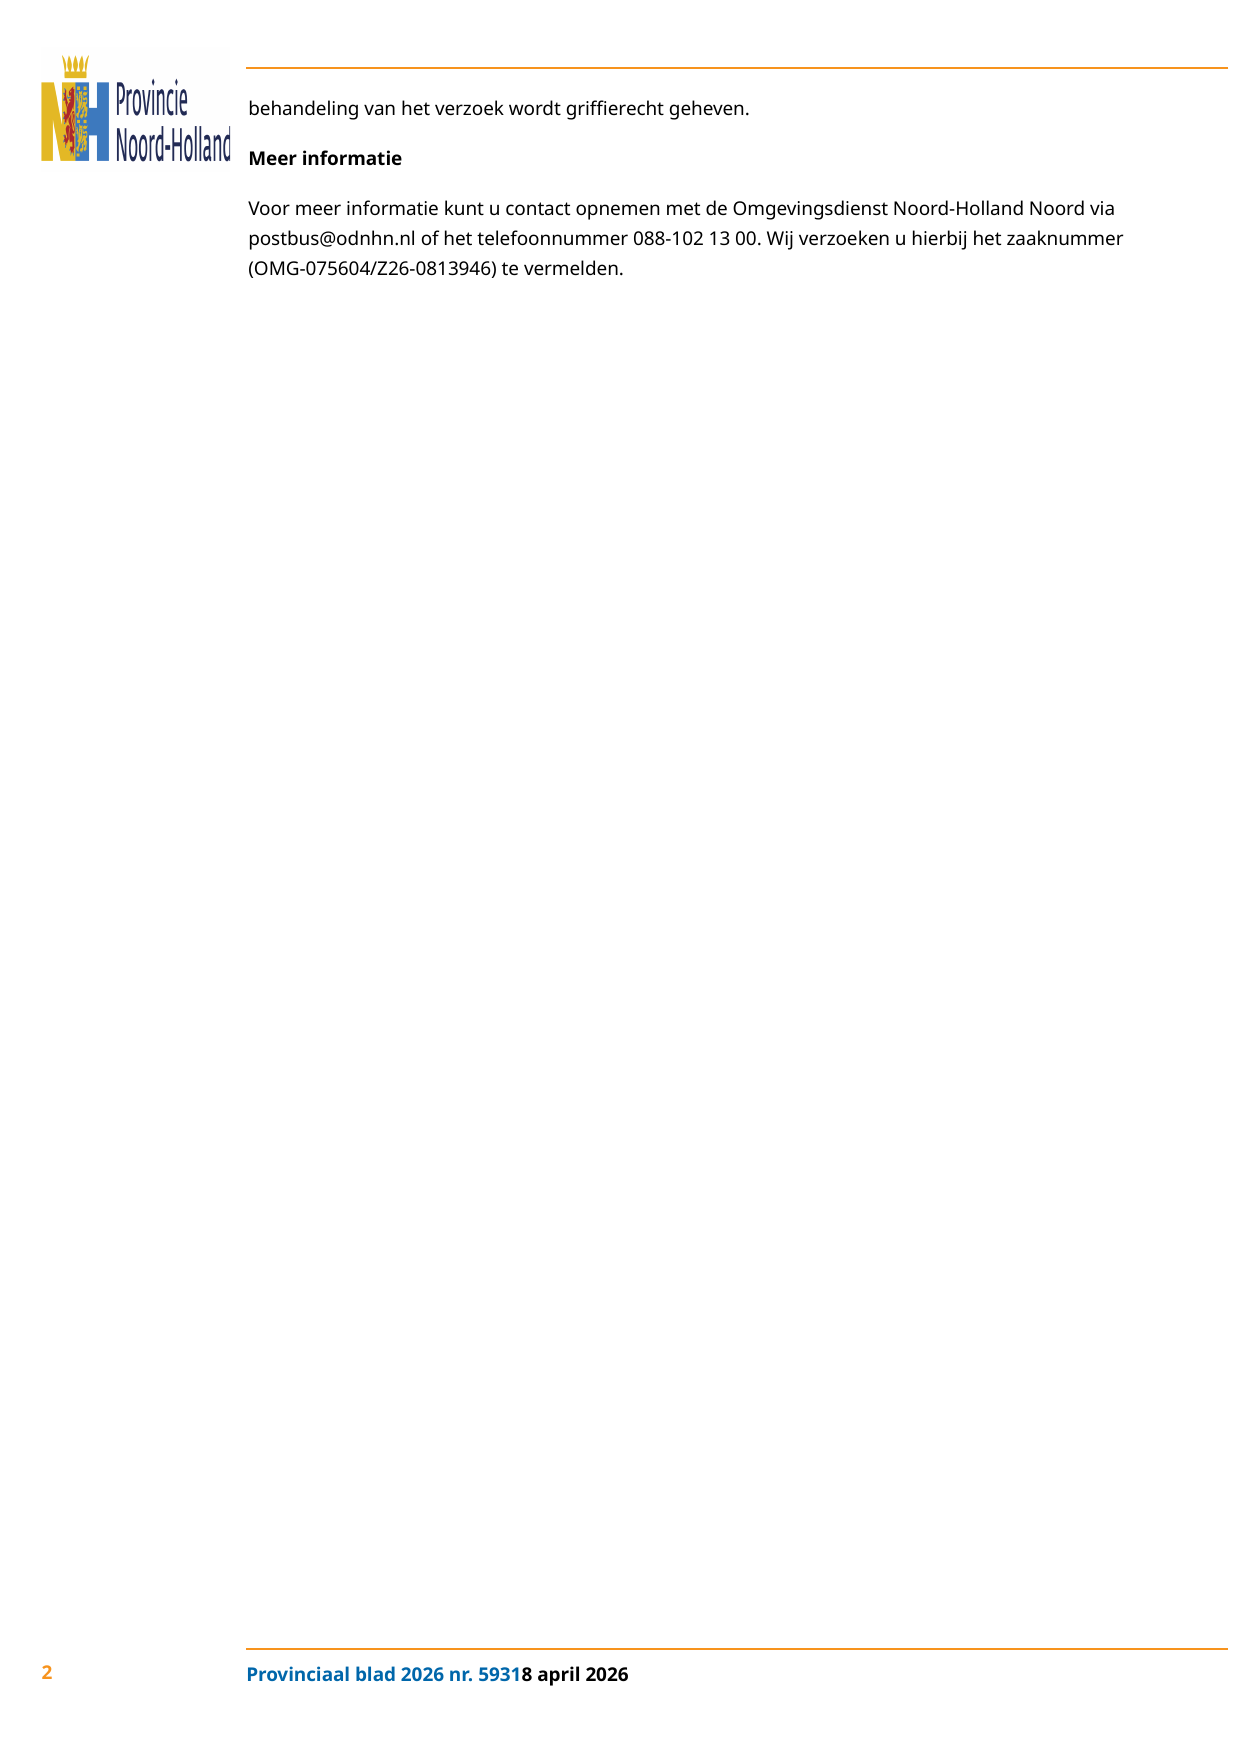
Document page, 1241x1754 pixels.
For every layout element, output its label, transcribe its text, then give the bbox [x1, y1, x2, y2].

text Meer informatie [248, 145, 1152, 171]
text behandeling van het verzoek wordt griffierecht geheven. [248, 95, 1152, 121]
text Voor meer informatie kunt u contact opnemen met de Omgevingsdienst Noord-Holland Noord via postbus@odnhn.nl of het telefoonnummer 088-102 13 00. Wij verzoeken u hierbij het zaaknummer (OMG-075604/Z26-0813946) te vermelden. [248, 196, 1152, 281]
picture [41, 47, 231, 172]
